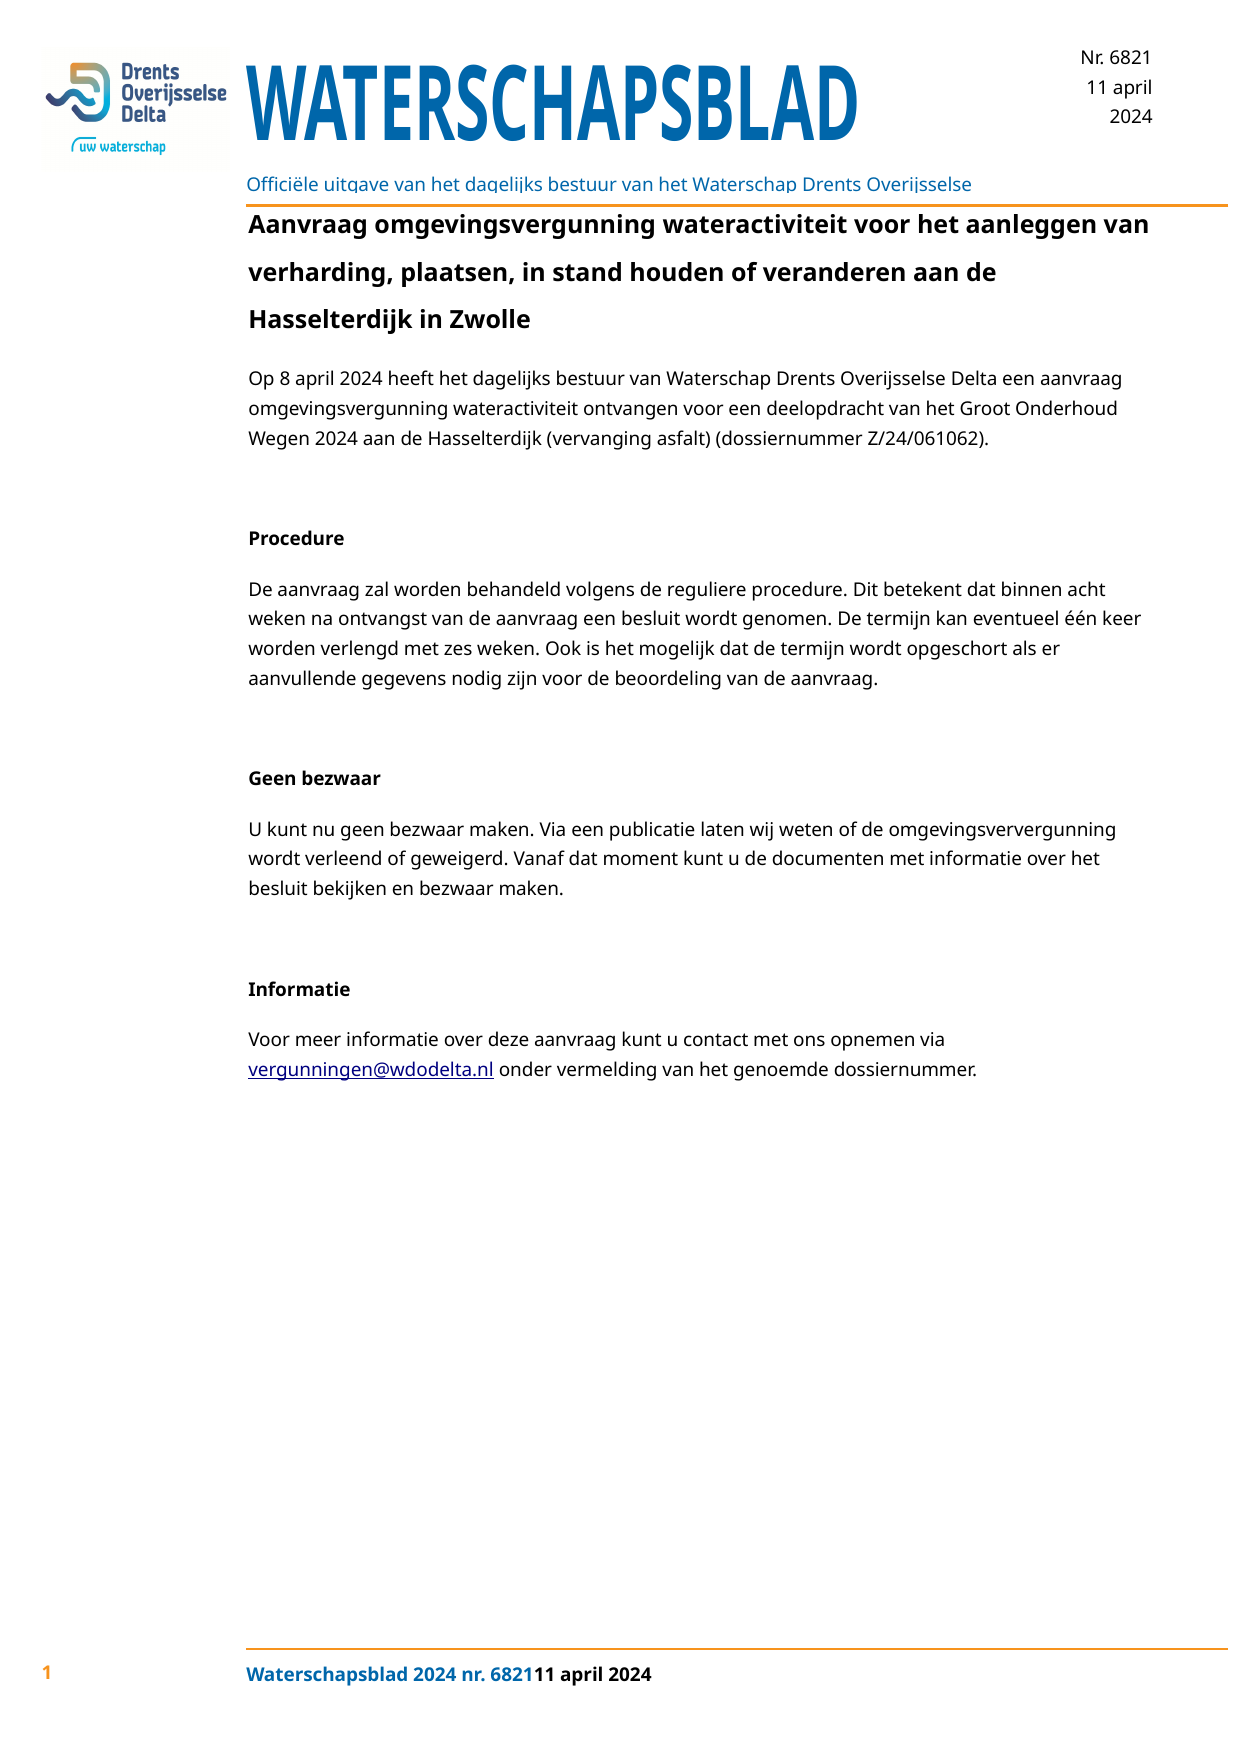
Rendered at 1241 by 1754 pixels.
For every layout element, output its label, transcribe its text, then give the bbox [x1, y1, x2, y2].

text De aanvraag zal worden behandeld volgens de reguliere procedure. Dit betekent dat binnen acht weken na ontvangst van de aanvraag een besluit wordt genomen. De termijn kan eventueel één keer worden verlengd met zes weken. Ook is het mogelijk dat de termijn wordt opgeschort als er aanvullende gegevens nodig zijn voor de beoordeling van de aanvraag. [248, 576, 1152, 690]
text Procedure [248, 526, 1152, 551]
text Aanvraag omgevingsvergunning wateractiviteit voor het aanleggen van verharding, plaatsen, in stand houden of veranderen aan de Hasselterdijk in Zwolle [248, 207, 1152, 336]
text Op 8 april 2024 heeft het dagelijks bestuur van Waterschap Drents Overijsselse Delta een aanvraag omgevingsvergunning wateractiviteit ontvangen voor een deelopdracht van het Groot Onderhoud Wegen 2024 aan de Hasselterdijk (vervanging asfalt) (dossiernummer Z/24/061062). [248, 366, 1152, 450]
text Geen bezwaar [248, 766, 1152, 791]
text U kunt nu geen bezwaar maken. Via een publicatie laten wij weten of de omgevingsververgunning wordt verleend of geweigerd. Vanaf dat moment kunt u de documenten met informatie over het besluit bekijken en bezwaar maken. [248, 816, 1152, 901]
picture [41, 47, 231, 172]
text Voor meer informatie over deze aanvraag kunt u contact met ons opnemen via vergunningen@wdodelta.nl onder vermelding van het genoemde dossiernummer. [248, 1026, 1152, 1082]
text Informatie [248, 976, 1152, 1002]
